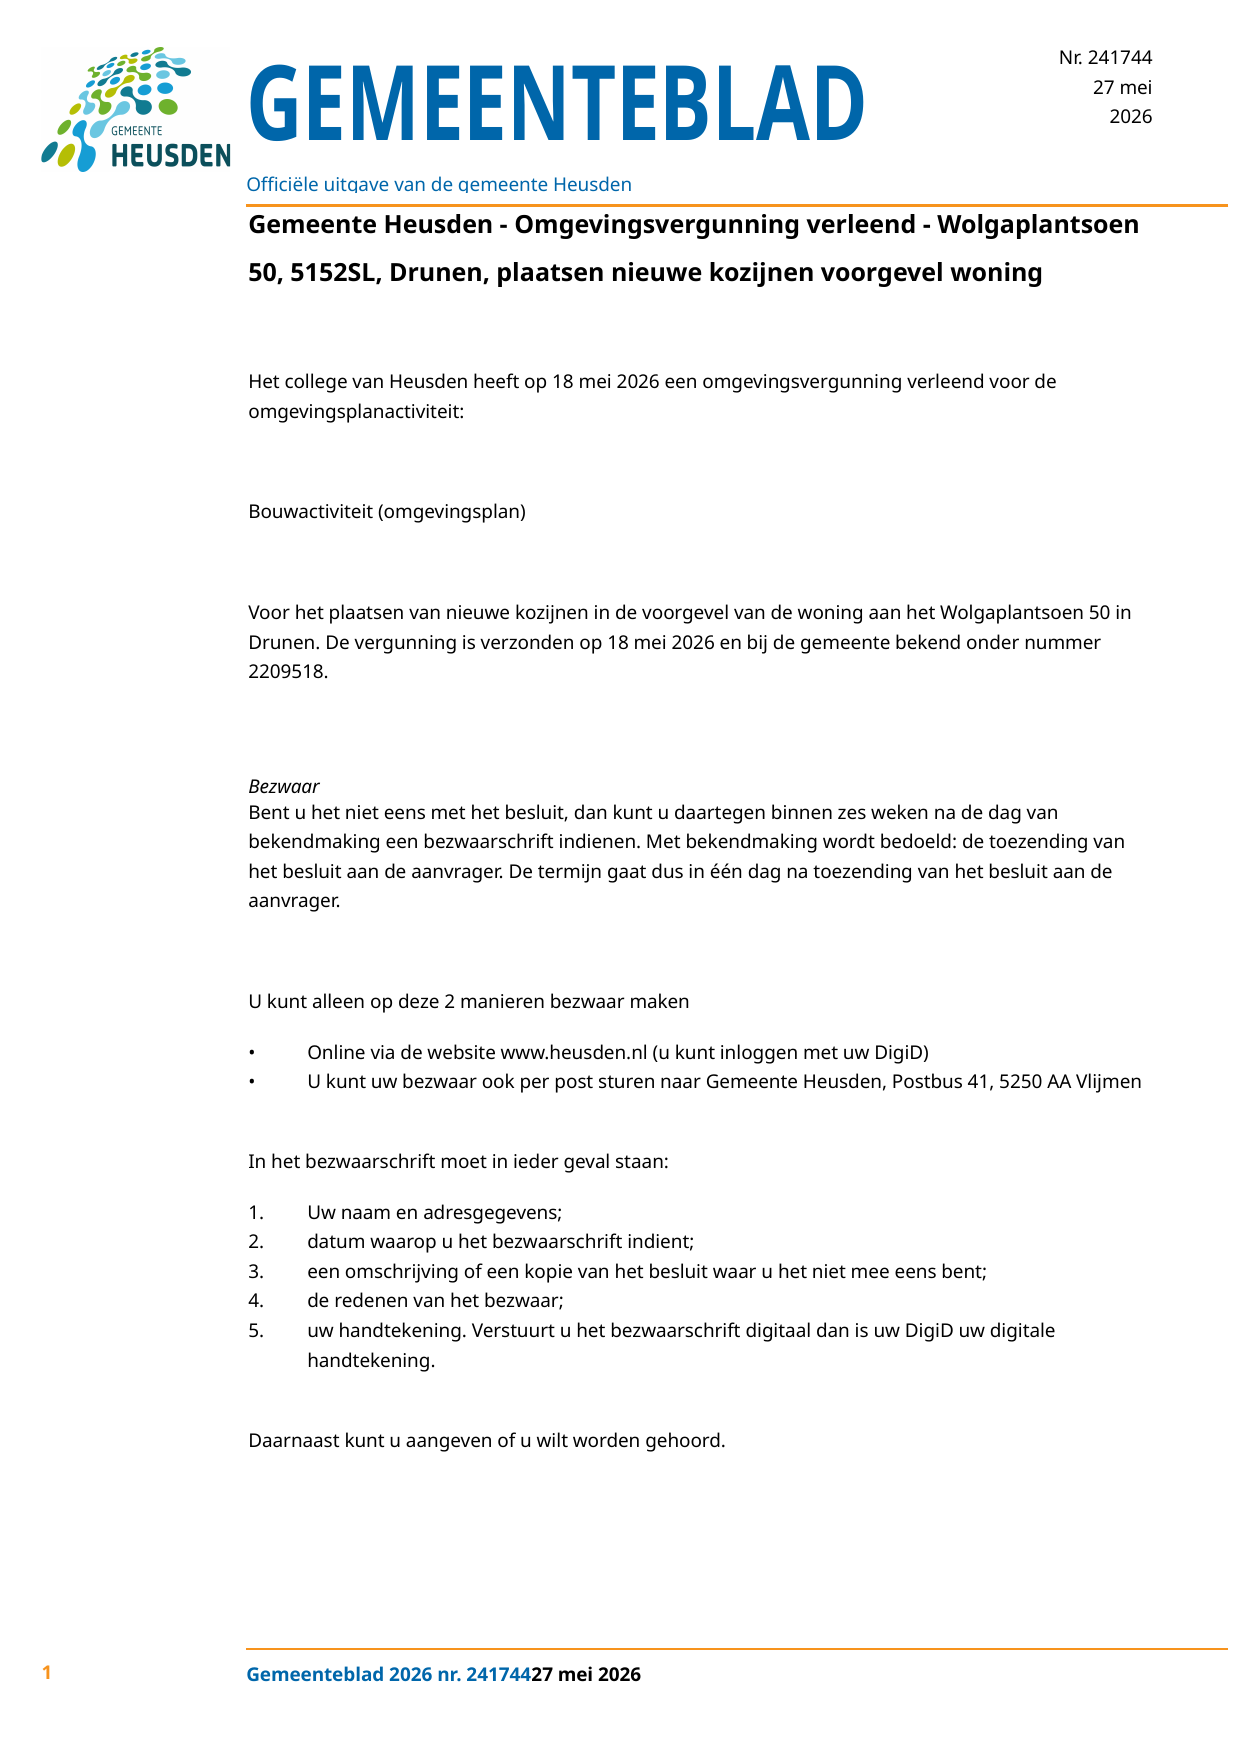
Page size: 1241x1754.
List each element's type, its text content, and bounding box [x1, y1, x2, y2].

text Gemeente Heusden - Omgevingsvergunning verleend - Wolgaplantsoen 50, 5152SL, Drunen, plaatsen nieuwe kozijnen voorgevel woning [248, 207, 1152, 288]
text In het bezwaarschrift moet in ieder geval staan: [248, 1148, 1152, 1174]
list Online via de website www.heusden.nl (u kunt inloggen met uw DigiD) [248, 1039, 1152, 1064]
list Uw naam en adresgegevens; [248, 1199, 1152, 1224]
list datum waarop u het bezwaarschrift indient; [248, 1228, 1152, 1254]
list U kunt uw bezwaar ook per post sturen naar Gemeente Heusden, Postbus 41, 5250 AA Vlijmen [248, 1068, 1152, 1094]
list een omschrijving of een kopie van het besluit waar u het niet mee eens bent; [248, 1258, 1152, 1284]
text Het college van Heusden heeft op 18 mei 2026 een omgevingsvergunning verleend voor de omgevingsplanactiviteit: [248, 368, 1152, 424]
text Bent u het niet eens met het besluit, dan kunt u daartegen binnen zes weken na de dag van bekendmaking een bezwaarschrift indienen. Met bekendmaking wordt bedoeld: de toezending van het besluit aan de aanvrager. De termijn gaat dus in één dag na toezending van het besluit aan de aanvrager. [248, 799, 1152, 913]
list de redenen van het bezwaar; [248, 1288, 1152, 1313]
picture [41, 47, 231, 172]
text Bouwactiviteit (omgevingsplan) [248, 499, 1152, 524]
text Voor het plaatsen van nieuwe kozijnen in de voorgevel van de woning aan het Wolgaplantsoen 50 in Drunen. De vergunning is verzonden op 18 mei 2026 en bij de gemeente bekend onder nummer 2209518. [248, 599, 1152, 684]
list uw handtekening. Verstuurt u het bezwaarschrift digitaal dan is uw DigiD uw digitale handtekening. [248, 1317, 1152, 1372]
text Bezwaar [248, 773, 1152, 799]
text Daarnaast kunt u aangeven of u wilt worden gehoord. [248, 1427, 1152, 1452]
text U kunt alleen op deze 2 manieren bezwaar maken [248, 988, 1152, 1014]
